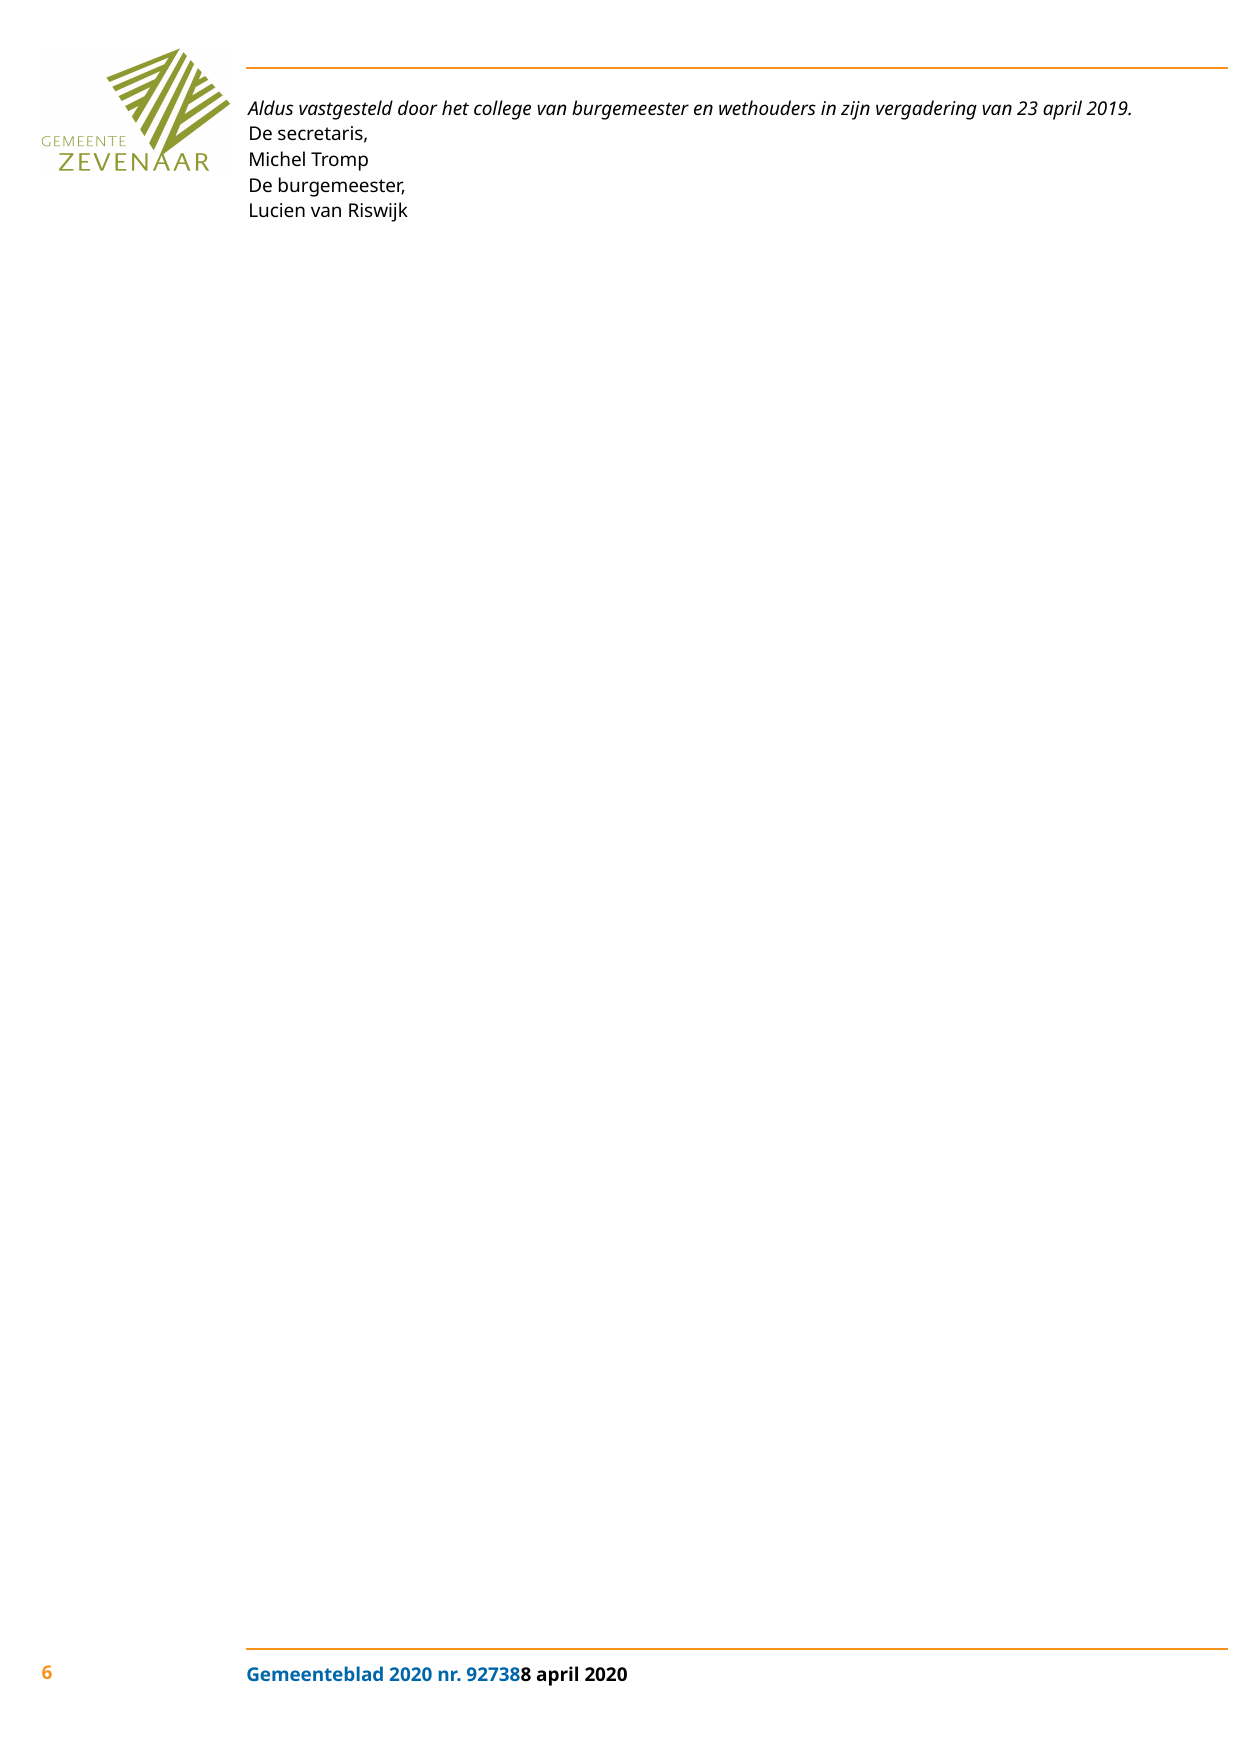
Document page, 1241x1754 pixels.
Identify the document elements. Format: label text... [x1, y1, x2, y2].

text Lucien van Riswijk [248, 198, 1152, 223]
text Michel Tromp [248, 146, 1152, 172]
text De secretaris, [248, 121, 1152, 146]
picture [41, 47, 231, 172]
text Aldus vastgesteld door het college van burgemeester en wethouders in zijn vergadering van 23 april 2019. [248, 95, 1152, 121]
text De burgemeester, [248, 172, 1152, 198]
